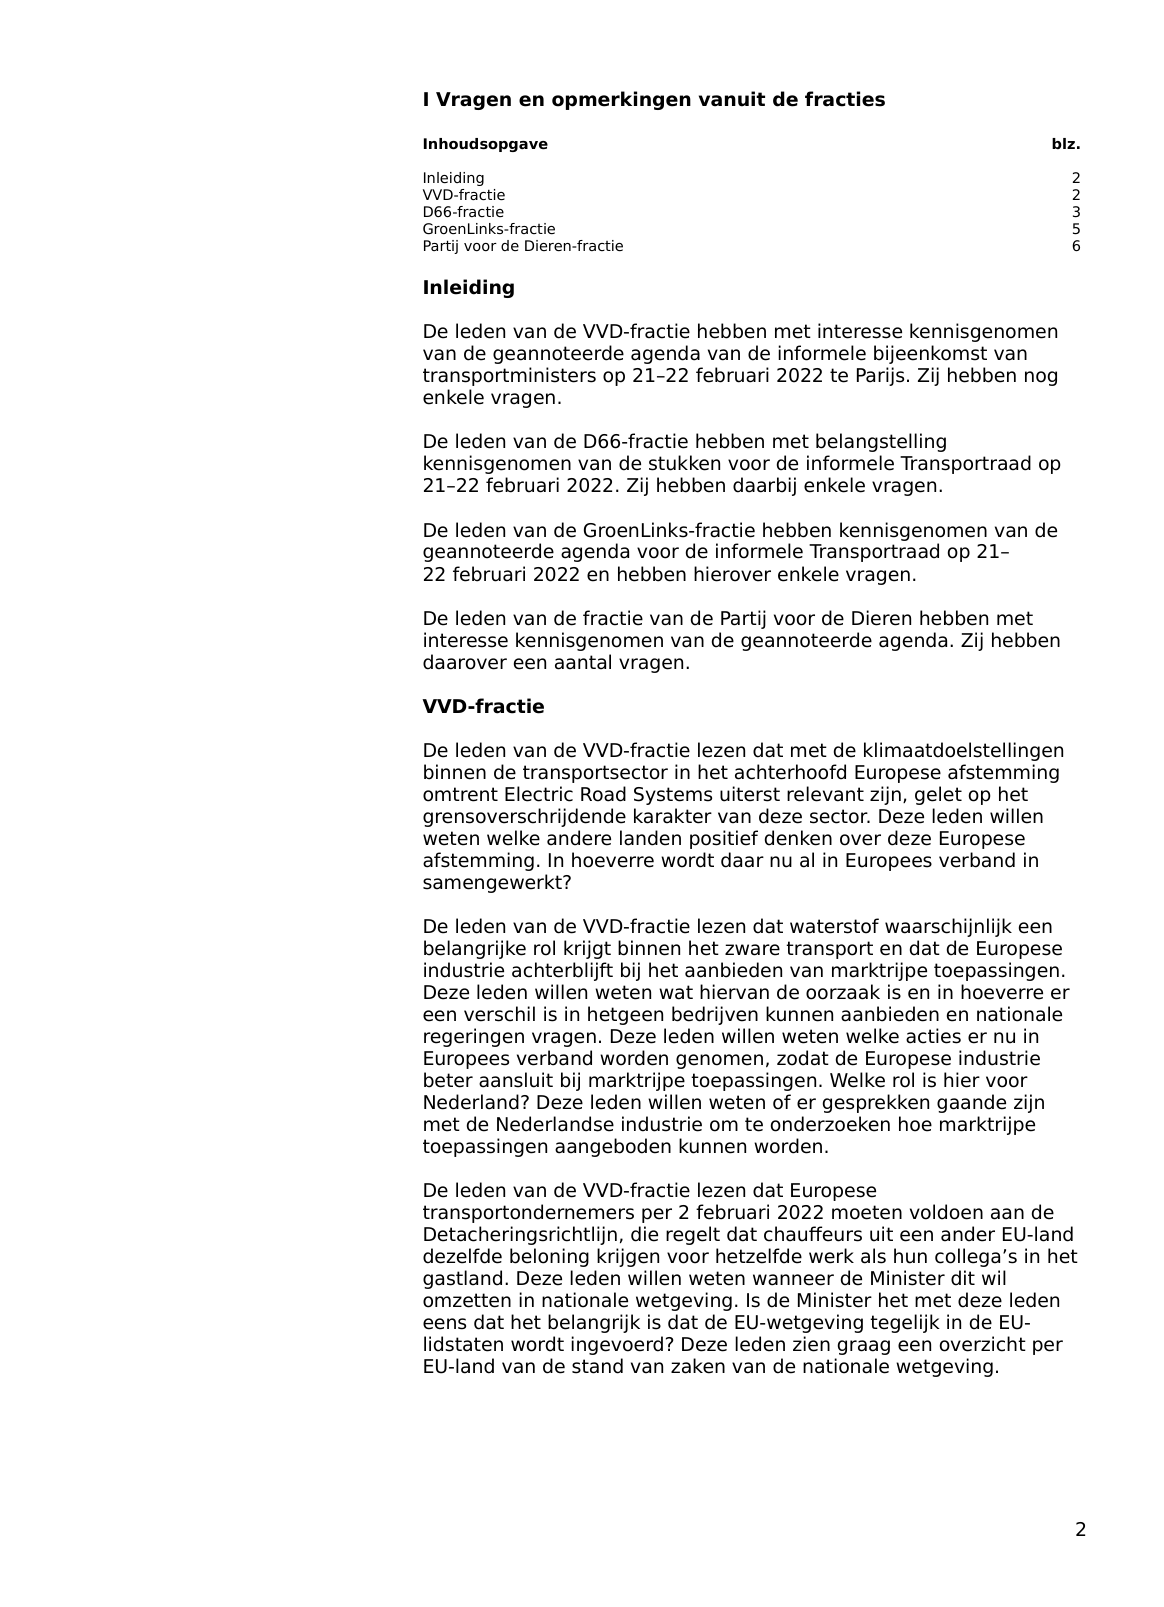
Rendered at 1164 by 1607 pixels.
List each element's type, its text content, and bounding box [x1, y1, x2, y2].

table_cell D66-fractie [422, 204, 1028, 221]
table_cell [1028, 153, 1087, 170]
text De leden van de VVD-fractie lezen dat waterstof waarschijnlijk een belangrijke rol krijgt binnen het zware transport en dat de Europese industrie achterblijft bij het aanbieden van marktrijpe toepassingen. Deze leden willen weten wat hiervan de oorzaak is en in hoeverre er een verschil is in hetgeen bedrijven kunnen aanbieden en nationale regeringen vragen. Deze leden willen weten welke acties er nu in Europees verband worden genomen, zodat de Europese industrie beter aansluit bij marktrijpe toepassingen. Welke rol is hier voor Nederland? Deze leden willen weten of er gesprekken gaande zijn met de Nederlandse industrie om te onderzoeken hoe marktrijpe toepassingen aangeboden kunnen worden. [422, 916, 1087, 1158]
text De leden van de fractie van de Partij voor de Dieren hebben met interesse kennisgenomen van de geannoteerde agenda. Zij hebben daarover een aantal vragen. [422, 608, 1087, 673]
subtitle I Vragen en opmerkingen vanuit de fracties [422, 89, 1087, 111]
text De leden van de VVD-fractie lezen dat Europese transportondernemers per 2 februari 2022 moeten voldoen aan de Detacheringsrichtlijn, die regelt dat chauffeurs uit een ander EU-land dezelfde beloning krijgen voor hetzelfde werk als hun collega’s in het gastland. Deze leden willen weten wanneer de Minister dit wil omzetten in nationale wetgeving. Is de Minister het met deze leden eens dat het belangrijk is dat de EU-wetgeving tegelijk in de EU-lidstaten wordt ingevoerd? Deze leden zien graag een overzicht per EU-land van de stand van zaken van de nationale wetgeving. [422, 1180, 1087, 1378]
table_cell Partij voor de Dieren-fractie [422, 238, 1028, 255]
text De leden van de D66-fractie hebben met belangstelling kennisgenomen van de stukken voor de informele Transportraad op 21–22 februari 2022. Zij hebben daarbij enkele vragen. [422, 431, 1087, 497]
table_cell GroenLinks-fractie [422, 221, 1028, 238]
text De leden van de VVD-fractie hebben met interesse kennisgenomen van de geannoteerde agenda van de informele bijeenkomst van transportministers op 21–22 februari 2022 te Parijs. Zij hebben nog enkele vragen. [422, 321, 1087, 409]
table_header blz. [1028, 136, 1087, 153]
table_cell [422, 153, 1028, 170]
table_cell VVD-fractie [422, 187, 1028, 204]
subtitle VVD-fractie [422, 696, 1087, 718]
table_header Inhoudsopgave [422, 136, 1028, 153]
table_cell 6 [1028, 238, 1087, 255]
text De leden van de VVD-fractie lezen dat met de klimaatdoelstellingen binnen de transportsector in het achterhoofd Europese afstemming omtrent Electric Road Systems uiterst relevant zijn, gelet op het grensoverschrijdende karakter van deze sector. Deze leden willen weten welke andere landen positief denken over deze Europese afstemming. In hoeverre wordt daar nu al in Europees verband in samengewerkt? [422, 740, 1087, 894]
table_cell 2 [1028, 187, 1087, 204]
table_cell Inleiding [422, 170, 1028, 187]
text De leden van de GroenLinks-fractie hebben kennisgenomen van de geannoteerde agenda voor de informele Transportraad op 21–22 februari 2022 en hebben hierover enkele vragen. [422, 519, 1087, 585]
table_cell 2 [1028, 170, 1087, 187]
table_cell 5 [1028, 221, 1087, 238]
table_cell 3 [1028, 204, 1087, 221]
subtitle Inleiding [422, 277, 1087, 299]
